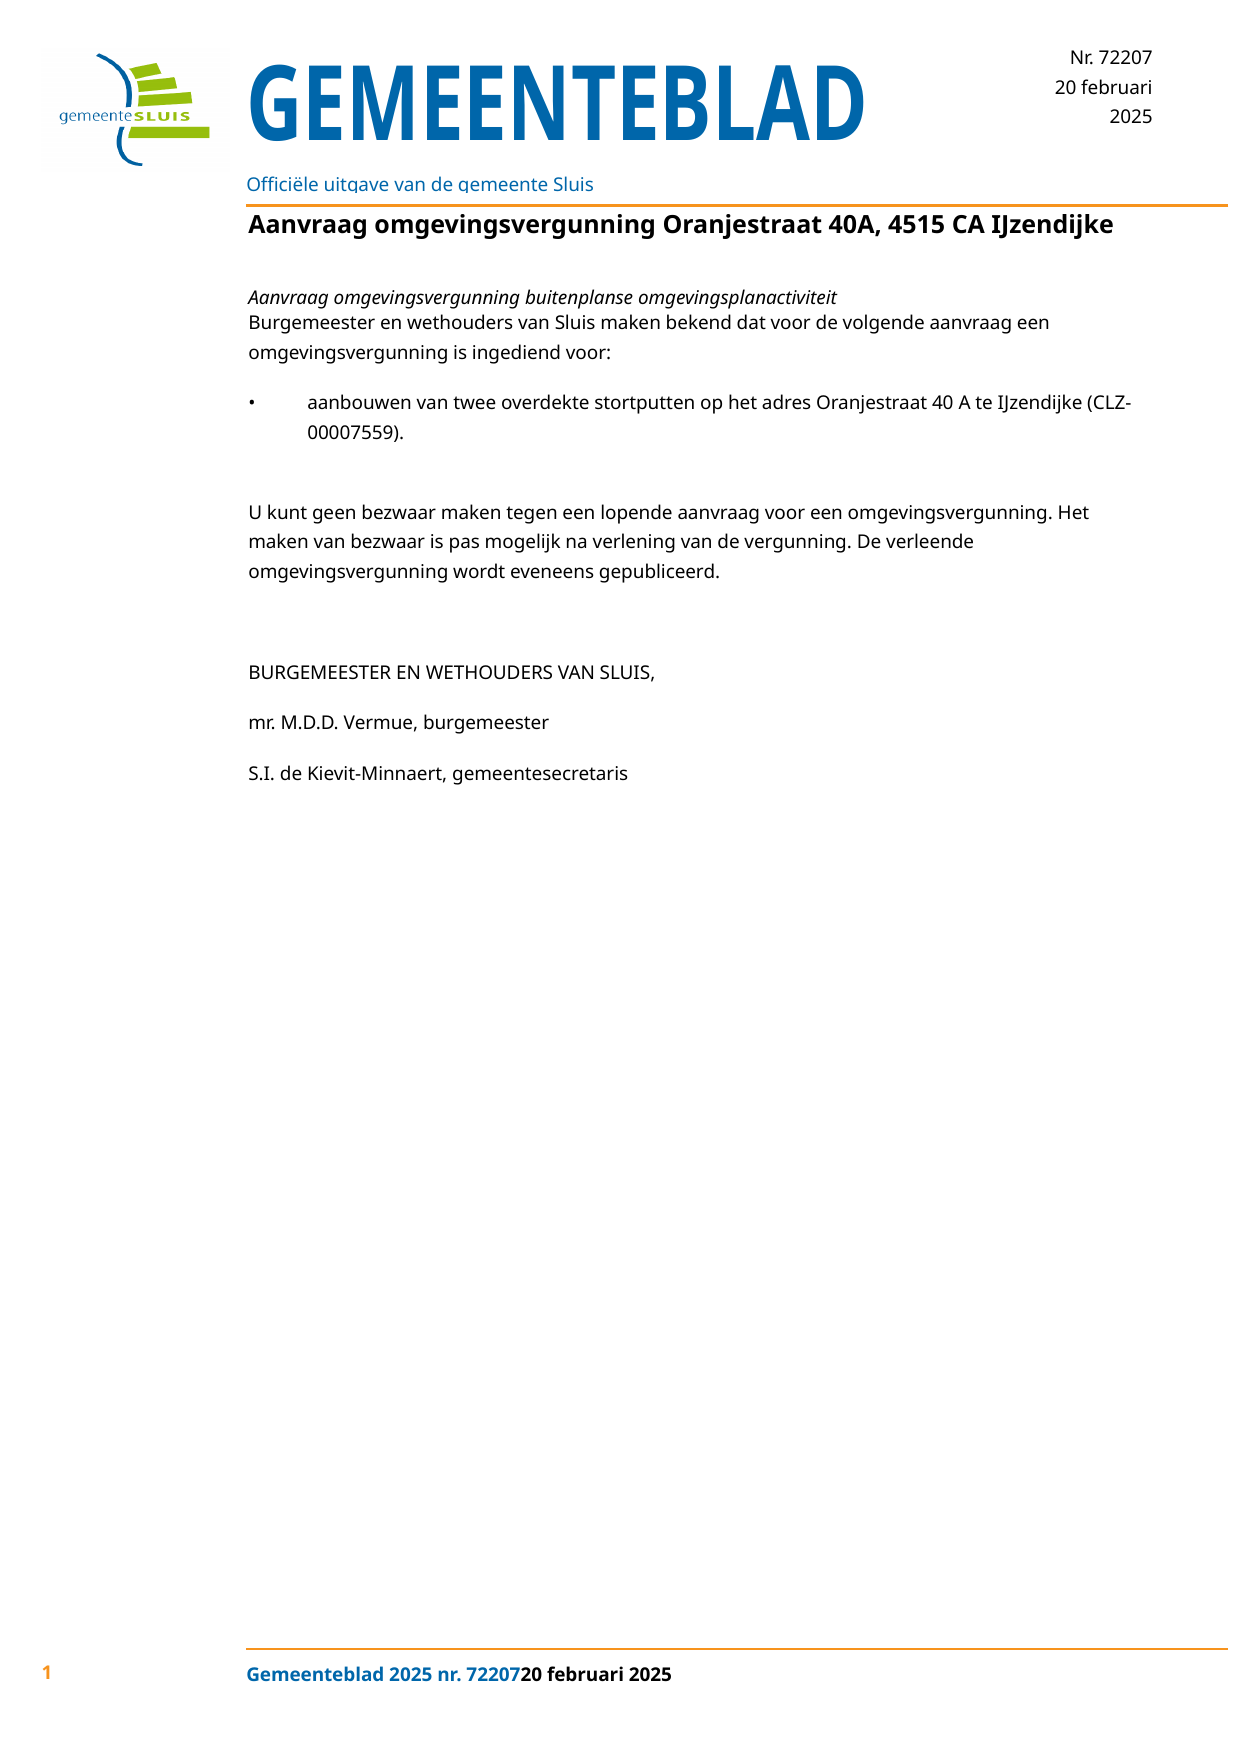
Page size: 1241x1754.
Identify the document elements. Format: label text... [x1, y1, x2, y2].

picture [41, 47, 231, 172]
text S.I. de Kievit-Minnaert, gemeentesecretaris [248, 760, 1152, 786]
text Aanvraag omgevingsvergunning buitenplanse omgevingsplanactiviteit [248, 284, 1152, 309]
text BURGEMEESTER EN WETHOUDERS VAN SLUIS, [248, 659, 1152, 685]
text U kunt geen bezwaar maken tegen een lopende aanvraag voor een omgevingsvergunning. Het maken van bezwaar is pas mogelijk na verlening van de vergunning. De verleende omgevingsvergunning wordt eveneens gepubliceerd. [248, 499, 1152, 584]
list aanbouwen van twee overdekte stortputten op het adres Oranjestraat 40 A te IJzendijke (CLZ-00007559). [248, 389, 1152, 445]
text Burgemeester en wethouders van Sluis maken bekend dat voor de volgende aanvraag een omgevingsvergunning is ingediend voor: [248, 309, 1152, 365]
text mr. M.D.D. Vermue, burgemeester [248, 709, 1152, 735]
text Aanvraag omgevingsvergunning Oranjestraat 40A, 4515 CA IJzendijke [248, 207, 1152, 241]
